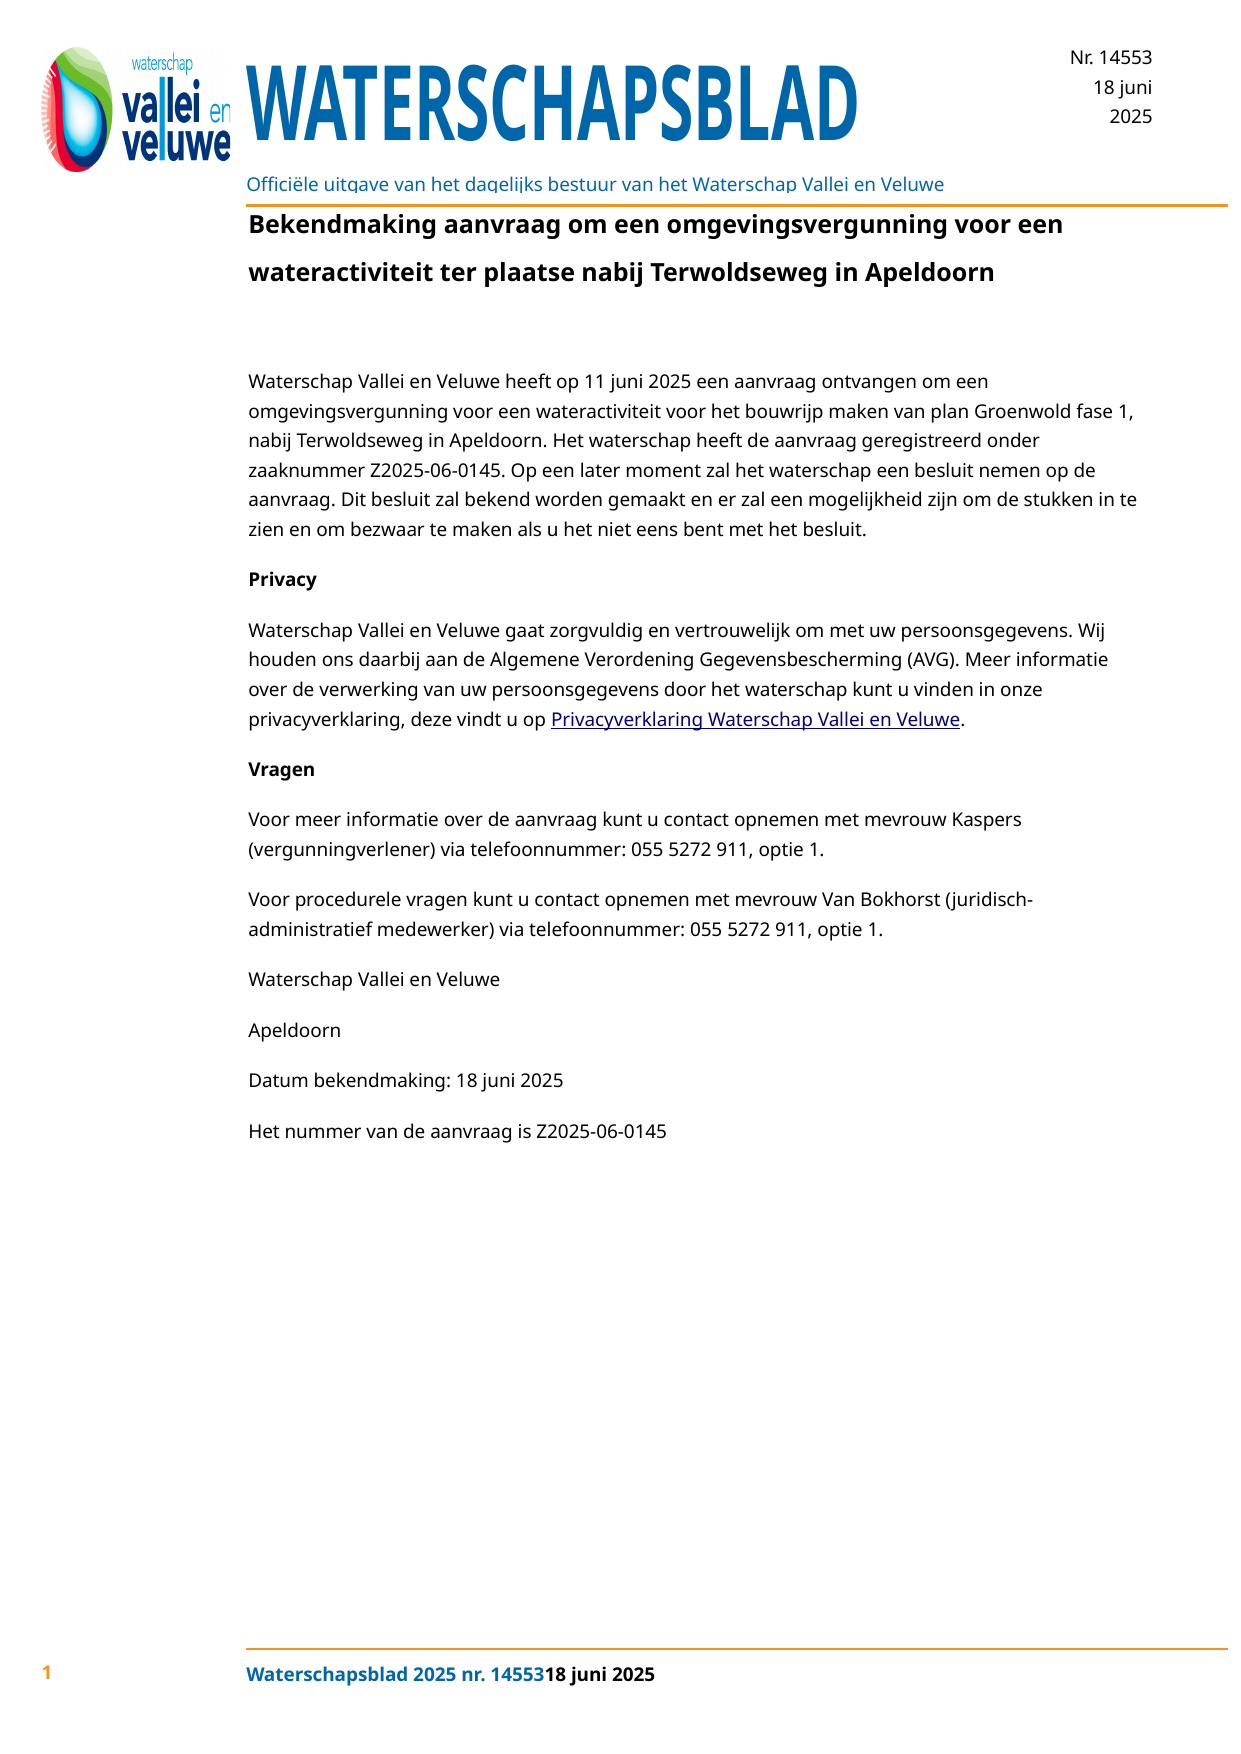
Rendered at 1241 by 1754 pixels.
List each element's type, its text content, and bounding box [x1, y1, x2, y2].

text Waterschap Vallei en Veluwe heeft op 11 juni 2025 een aanvraag ontvangen om een omgevingsvergunning voor een wateractiviteit voor het bouwrijp maken van plan Groenwold fase 1, nabij Terwoldseweg in Apeldoorn. Het waterschap heeft de aanvraag geregistreerd onder zaaknummer Z2025-06-0145. Op een later moment zal het waterschap een besluit nemen op de aanvraag. Dit besluit zal bekend worden gemaakt en er zal een mogelijkheid zijn om de stukken in te zien en om bezwaar te maken als u het niet eens bent met het besluit. [248, 368, 1152, 542]
text Privacy [248, 567, 1152, 592]
text Het nummer van de aanvraag is Z2025-06-0145 [248, 1118, 1152, 1144]
text Apeldoorn [248, 1017, 1152, 1043]
text Waterschap Vallei en Veluwe [248, 967, 1152, 992]
picture [41, 47, 231, 172]
text Voor procedurele vragen kunt u contact opnemen met mevrouw Van Bokhorst (juridisch-administratief medewerker) via telefoonnummer: 055 5272 911, optie 1. [248, 887, 1152, 942]
text Vragen [248, 756, 1152, 782]
text Datum bekendmaking: 18 juni 2025 [248, 1067, 1152, 1093]
text Bekendmaking aanvraag om een omgevingsvergunning voor een wateractiviteit ter plaatse nabij Terwoldseweg in Apeldoorn [248, 207, 1152, 288]
text Voor meer informatie over de aanvraag kunt u contact opnemen met mevrouw Kaspers (vergunningverlener) via telefoonnummer: 055 5272 911, optie 1. [248, 807, 1152, 862]
text Waterschap Vallei en Veluwe gaat zorgvuldig en vertrouwelijk om met uw persoonsgegevens. Wij houden ons daarbij aan de Algemene Verordening Gegevensbescherming (AVG). Meer informatie over de verwerking van uw persoonsgegevens door het waterschap kunt u vinden in onze privacyverklaring, deze vindt u op Privacyverklaring Waterschap Vallei en Veluwe. [248, 617, 1152, 732]
